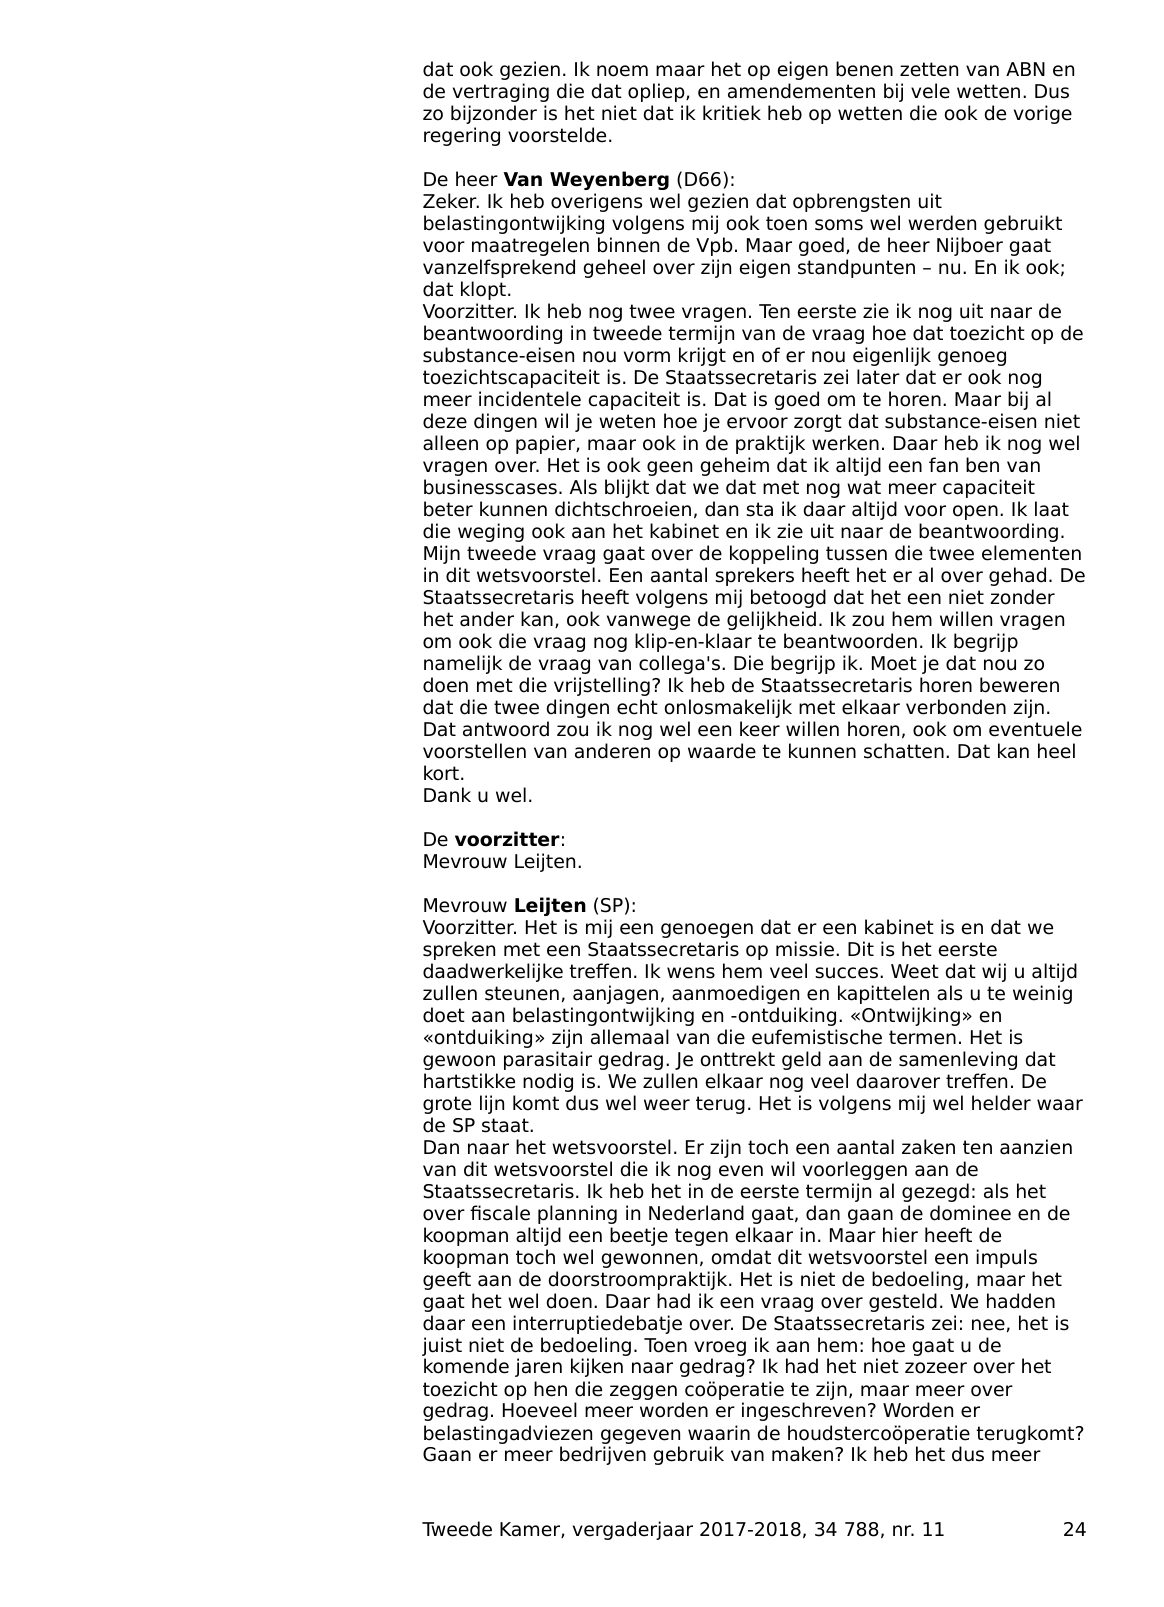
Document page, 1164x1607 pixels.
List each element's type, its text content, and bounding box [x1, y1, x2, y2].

text Voorzitter. Ik heb nog twee vragen. Ten eerste zie ik nog uit naar de beantwoording in tweede termijn van de vraag hoe dat toezicht op de substance-eisen nou vorm krijgt en of er nou eigenlijk genoeg toezichtscapaciteit is. De Staatssecretaris zei later dat er ook nog meer incidentele capaciteit is. Dat is goed om te horen. Maar bij al deze dingen wil je weten hoe je ervoor zorgt dat substance-eisen niet alleen op papier, maar ook in de praktijk werken. Daar heb ik nog wel vragen over. Het is ook geen geheim dat ik altijd een fan ben van businesscases. Als blijkt dat we dat met nog wat meer capaciteit beter kunnen dichtschroeien, dan sta ik daar altijd voor open. Ik laat die weging ook aan het kabinet en ik zie uit naar de beantwoording. [422, 301, 1087, 543]
text De voorzitter: [422, 829, 1087, 851]
text De heer Van Weyenberg (D66): [422, 169, 1087, 191]
text Zeker. Ik heb overigens wel gezien dat opbrengsten uit belastingontwijking volgens mij ook toen soms wel werden gebruikt voor maatregelen binnen de Vpb. Maar goed, de heer Nijboer gaat vanzelfsprekend geheel over zijn eigen standpunten – nu. En ik ook; dat klopt. [422, 191, 1087, 301]
text Dan naar het wetsvoorstel. Er zijn toch een aantal zaken ten aanzien van dit wetsvoorstel die ik nog even wil voorleggen aan de Staatssecretaris. Ik heb het in de eerste termijn al gezegd: als het over fiscale planning in Nederland gaat, dan gaan de dominee en de koopman altijd een beetje tegen elkaar in. Maar hier heeft de koopman toch wel gewonnen, omdat dit wetsvoorstel een impuls geeft aan de doorstroompraktijk. Het is niet de bedoeling, maar het gaat het wel doen. Daar had ik een vraag over gesteld. We hadden daar een interruptiedebatje over. De Staatssecretaris zei: nee, het is juist niet de bedoeling. Toen vroeg ik aan hem: hoe gaat u de komende jaren kijken naar gedrag? Ik had het niet zozeer over het toezicht op hen die zeggen coöperatie te zijn, maar meer over gedrag. Hoeveel meer worden er ingeschreven? Worden er belastingadviezen gegeven waarin de houdstercoöperatie terugkomt? Gaan er meer bedrijven gebruik van maken? Ik heb het dus meer [422, 1137, 1087, 1466]
text dat ook gezien. Ik noem maar het op eigen benen zetten van ABN en de vertraging die dat opliep, en amendementen bij vele wetten. Dus zo bijzonder is het niet dat ik kritiek heb op wetten die ook de vorige regering voorstelde. [422, 59, 1087, 147]
text Dank u wel. [422, 784, 1087, 807]
text Mijn tweede vraag gaat over de koppeling tussen die twee elementen in dit wetsvoorstel. Een aantal sprekers heeft het er al over gehad. De Staatssecretaris heeft volgens mij betoogd dat het een niet zonder het ander kan, ook vanwege de gelijkheid. Ik zou hem willen vragen om ook die vraag nog klip-en-klaar te beantwoorden. Ik begrijp namelijk de vraag van collega's. Die begrijp ik. Moet je dat nou zo doen met die vrijstelling? Ik heb de Staatssecretaris horen beweren dat die twee dingen echt onlosmakelijk met elkaar verbonden zijn. Dat antwoord zou ik nog wel een keer willen horen, ook om eventuele voorstellen van anderen op waarde te kunnen schatten. Dat kan heel kort. [422, 543, 1087, 784]
text Mevrouw Leijten (SP): [422, 895, 1087, 917]
text Voorzitter. Het is mij een genoegen dat er een kabinet is en dat we spreken met een Staatssecretaris op missie. Dit is het eerste daadwerkelijke treffen. Ik wens hem veel succes. Weet dat wij u altijd zullen steunen, aanjagen, aanmoedigen en kapittelen als u te weinig doet aan belastingontwijking en -ontduiking. «Ontwijking» en «ontduiking» zijn allemaal van die eufemistische termen. Het is gewoon parasitair gedrag. Je onttrekt geld aan de samenleving dat hartstikke nodig is. We zullen elkaar nog veel daarover treffen. De grote lijn komt dus wel weer terug. Het is volgens mij wel helder waar de SP staat. [422, 917, 1087, 1137]
text Mevrouw Leijten. [422, 851, 1087, 873]
